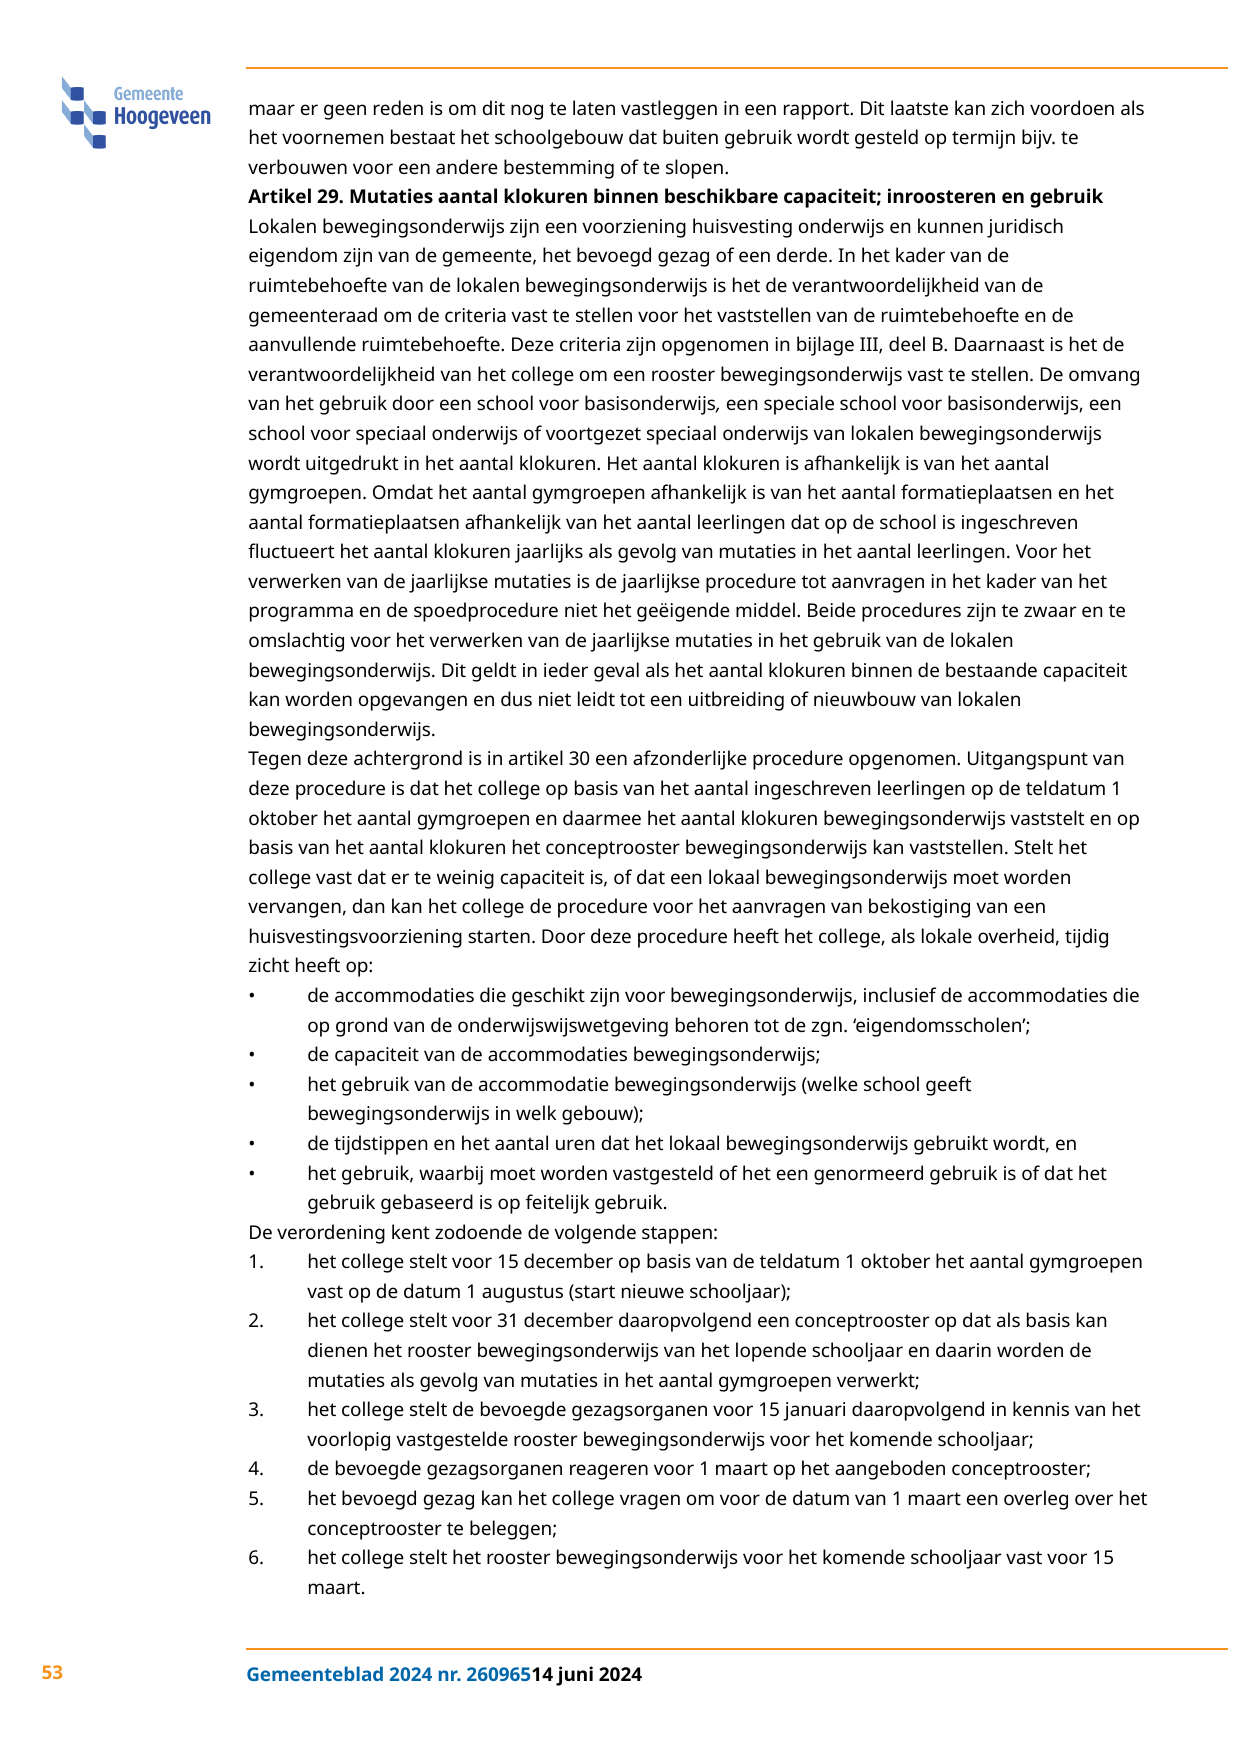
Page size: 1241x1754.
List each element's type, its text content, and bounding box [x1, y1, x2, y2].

text Lokalen bewegingsonderwijs zijn een voorziening huisvesting onderwijs en kunnen juridisch eigendom zijn van de gemeente, het bevoegd gezag of een derde. In het kader van de ruimtebehoefte van de lokalen bewegingsonderwijs is het de verantwoordelijkheid van de gemeenteraad om de criteria vast te stellen voor het vaststellen van de ruimtebehoefte en de aanvullende ruimtebehoefte. Deze criteria zijn opgenomen in bijlage III, deel B. Daarnaast is het de verantwoordelijkheid van het college om een rooster bewegingsonderwijs vast te stellen. De omvang van het gebruik door een school voor basisonderwijs, een speciale school voor basisonderwijs, een school voor speciaal onderwijs of voortgezet speciaal onderwijs van lokalen bewegingsonderwijs wordt uitgedrukt in het aantal klokuren. Het aantal klokuren is afhankelijk is van het aantal gymgroepen. Omdat het aantal gymgroepen afhankelijk is van het aantal formatieplaatsen en het aantal formatieplaatsen afhankelijk van het aantal leerlingen dat op de school is ingeschreven fluctueert het aantal klokuren jaarlijks als gevolg van mutaties in het aantal leerlingen. Voor het verwerken van de jaarlijkse mutaties is de jaarlijkse procedure tot aanvragen in het kader van het programma en de spoedprocedure niet het geëigende middel. Beide procedures zijn te zwaar en te omslachtig voor het verwerken van de jaarlijkse mutaties in het gebruik van de lokalen bewegingsonderwijs. Dit geldt in ieder geval als het aantal klokuren binnen de bestaande capaciteit kan worden opgevangen en dus niet leidt tot een uitbreiding of nieuwbouw van lokalen bewegingsonderwijs. [248, 213, 1152, 742]
list de tijdstippen en het aantal uren dat het lokaal bewegingsonderwijs gebruikt wordt, en [248, 1130, 1152, 1156]
list de capaciteit van de accommodaties bewegingsonderwijs; [248, 1041, 1152, 1067]
list de accommodaties die geschikt zijn voor bewegingsonderwijs, inclusief de accommodaties die op grond van de onderwijswijswetgeving behoren tot de zgn. ‘eigendomsscholen’; [248, 982, 1152, 1038]
list het gebruik van de accommodatie bewegingsonderwijs (welke school geeft bewegingsonderwijs in welk gebouw); [248, 1071, 1152, 1126]
list het bevoegd gezag kan het college vragen om voor de datum van 1 maart een overleg over het conceptrooster te beleggen; [248, 1485, 1152, 1541]
picture [41, 47, 231, 172]
list het college stelt voor 15 december op basis van de teldatum 1 oktober het aantal gymgroepen vast op de datum 1 augustus (start nieuwe schooljaar); [248, 1248, 1152, 1304]
list het college stelt het rooster bewegingsonderwijs voor het komende schooljaar vast voor 15 maart. [248, 1544, 1152, 1600]
text Artikel 29. Mutaties aantal klokuren binnen beschikbare capaciteit; inroosteren en gebruik [248, 183, 1152, 209]
list het college stelt de bevoegde gezagsorganen voor 15 januari daaropvolgend in kennis van het voorlopig vastgestelde rooster bewegingsonderwijs voor het komende schooljaar; [248, 1396, 1152, 1452]
list het college stelt voor 31 december daaropvolgend een conceptrooster op dat als basis kan dienen het rooster bewegingsonderwijs van het lopende schooljaar en daarin worden de mutaties als gevolg van mutaties in het aantal gymgroepen verwerkt; [248, 1308, 1152, 1393]
text De verordening kent zodoende de volgende stappen: [248, 1219, 1152, 1245]
list de bevoegde gezagsorganen reageren voor 1 maart op het aangeboden conceptrooster; [248, 1456, 1152, 1481]
text Tegen deze achtergrond is in artikel 30 een afzonderlijke procedure opgenomen. Uitgangspunt van deze procedure is dat het college op basis van het aantal ingeschreven leerlingen op de teldatum 1 oktober het aantal gymgroepen en daarmee het aantal klokuren bewegingsonderwijs vaststelt en op basis van het aantal klokuren het conceptrooster bewegingsonderwijs kan vaststellen. Stelt het college vast dat er te weinig capaciteit is, of dat een lokaal bewegingsonderwijs moet worden vervangen, dan kan het college de procedure voor het aanvragen van bekostiging van een huisvestingsvoorziening starten. Door deze procedure heeft het college, als lokale overheid, tijdig zicht heeft op: [248, 746, 1152, 978]
list het gebruik, waarbij moet worden vastgesteld of het een genormeerd gebruik is of dat het gebruik gebaseerd is op feitelijk gebruik. [248, 1160, 1152, 1215]
text maar er geen reden is om dit nog te laten vastleggen in een rapport. Dit laatste kan zich voordoen als het voornemen bestaat het schoolgebouw dat buiten gebruik wordt gesteld op termijn bijv. te verbouwen voor een andere bestemming of te slopen. [248, 95, 1152, 180]
